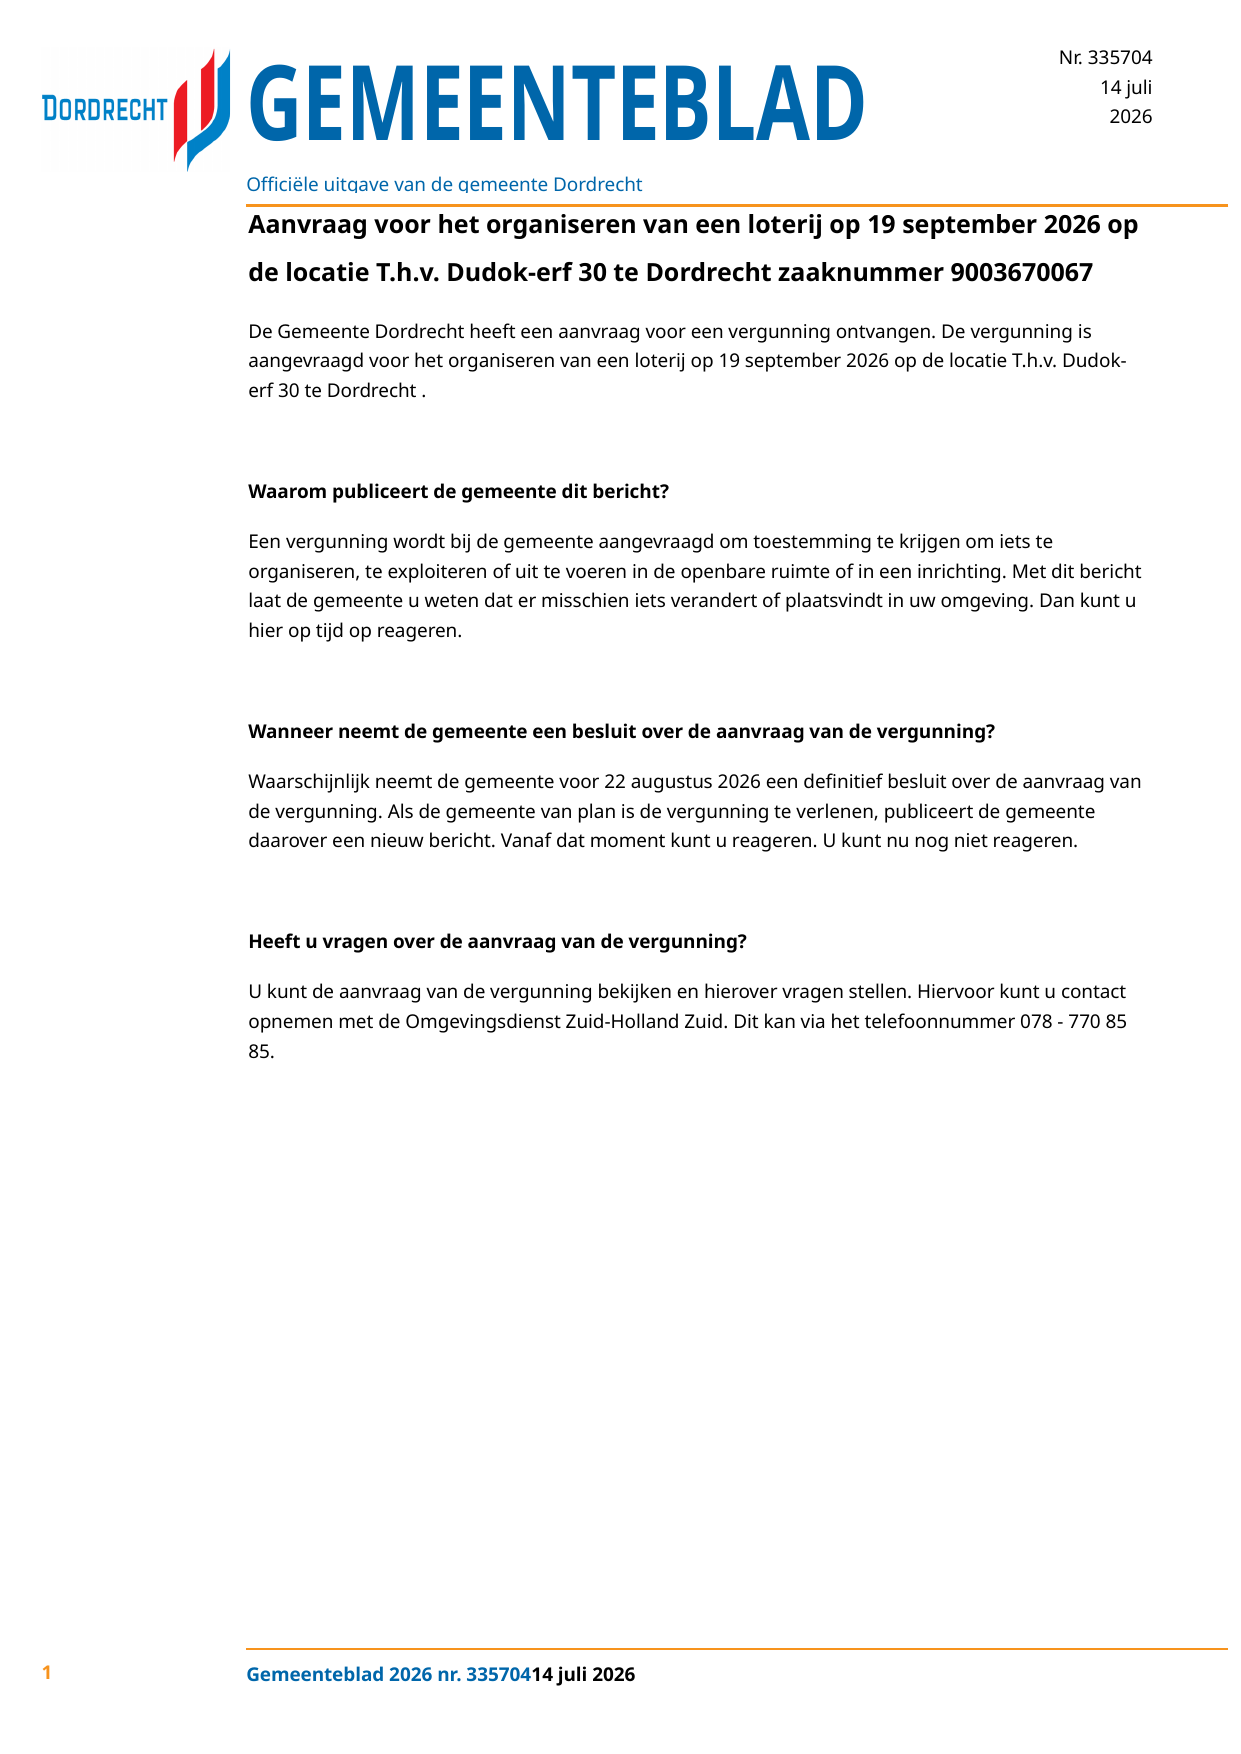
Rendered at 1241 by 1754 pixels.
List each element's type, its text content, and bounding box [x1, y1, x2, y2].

text Heeft u vragen over de aanvraag van de vergunning? [248, 928, 1152, 954]
text U kunt de aanvraag van de vergunning bekijken en hierover vragen stellen. Hiervoor kunt u contact opnemen met de Omgevingsdienst Zuid-Holland Zuid. Dit kan via het telefoonnummer 078 - 770 85 85. [248, 979, 1152, 1064]
text Een vergunning wordt bij de gemeente aangevraagd om toestemming te krijgen om iets te organiseren, te exploiteren of uit te voeren in de openbare ruimte of in een inrichting. Met dit bericht laat de gemeente u weten dat er misschien iets verandert of plaatsvindt in uw omgeving. Dan kunt u hier op tijd op reageren. [248, 528, 1152, 643]
text Waarom publiceert de gemeente dit bericht? [248, 478, 1152, 504]
picture [41, 47, 231, 172]
text De Gemeente Dordrecht heeft een aanvraag voor een vergunning ontvangen. De vergunning is aangevraagd voor het organiseren van een loterij op 19 september 2026 op de locatie T.h.v. Dudok-erf 30 te Dordrecht . [248, 318, 1152, 403]
text Waarschijnlijk neemt de gemeente voor 22 augustus 2026 een definitief besluit over de aanvraag van de vergunning. Als de gemeente van plan is de vergunning te verlenen, publiceert de gemeente daarover een nieuw bericht. Vanaf dat moment kunt u reageren. U kunt nu nog niet reageren. [248, 768, 1152, 853]
text Aanvraag voor het organiseren van een loterij op 19 september 2026 op de locatie T.h.v. Dudok-erf 30 te Dordrecht zaaknummer 9003670067 [248, 207, 1152, 288]
text Wanneer neemt de gemeente een besluit over de aanvraag van de vergunning? [248, 718, 1152, 744]
